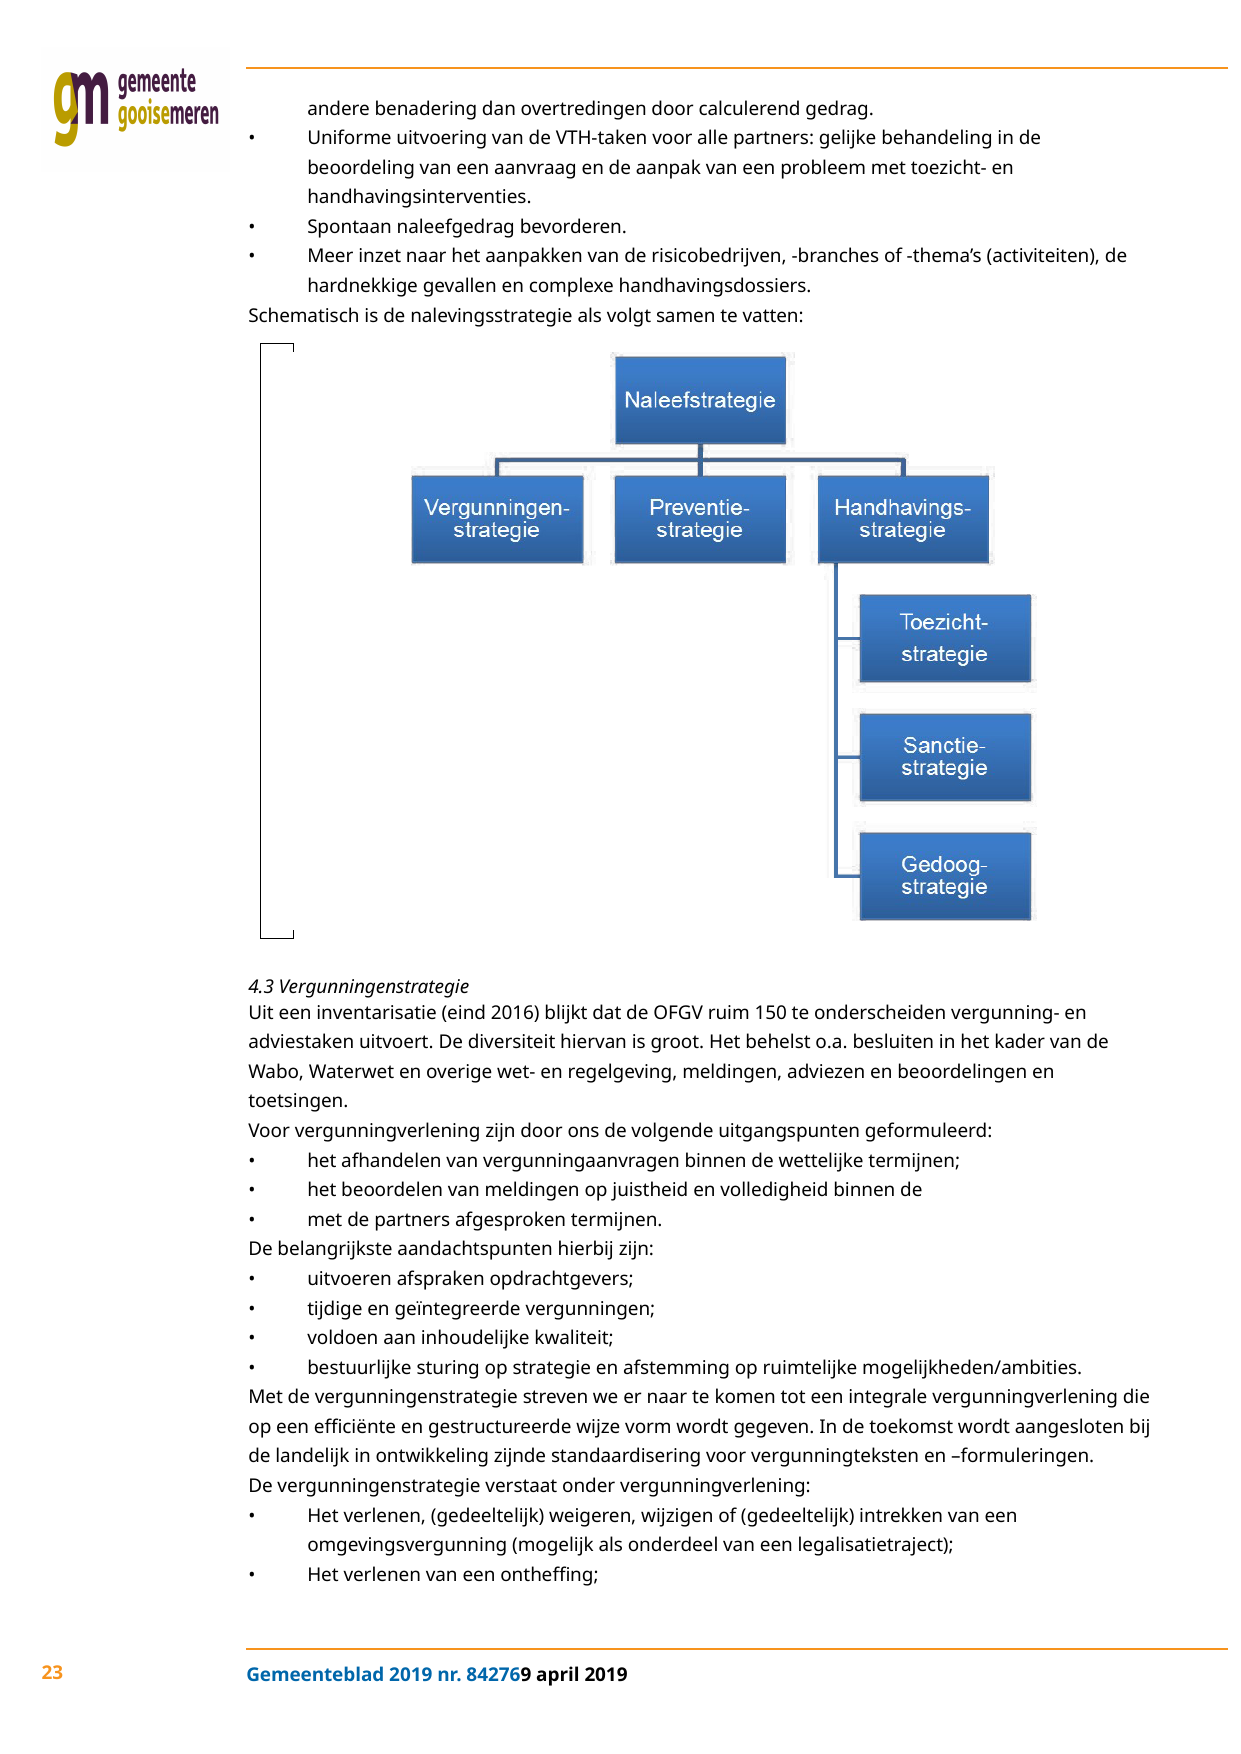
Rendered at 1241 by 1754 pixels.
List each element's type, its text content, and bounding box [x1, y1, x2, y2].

list met de partners afgesproken termijnen. [248, 1206, 1152, 1232]
text Met de vergunningenstrategie streven we er naar te komen tot een integrale vergunningverlening die op een efficiënte en gestructureerde wijze vorm wordt gegeven. In de toekomst wordt aangesloten bij de landelijk in ontwikkeling zijnde standaardisering voor vergunningteksten en –formuleringen. [248, 1383, 1152, 1468]
list uitvoeren afspraken opdrachtgevers; [248, 1265, 1152, 1291]
text Schematisch is de nalevingsstrategie als volgt samen te vatten: [248, 302, 1152, 328]
list het afhandelen van vergunningaanvragen binnen de wettelijke termijnen; [248, 1147, 1152, 1173]
list Uniforme uitvoering van de VTH-taken voor alle partners: gelijke behandeling in de beoordeling van een aanvraag en de aanpak van een probleem met toezicht- en handhavingsinterventies. [248, 124, 1152, 209]
list voldoen aan inhoudelijke kwaliteit; [248, 1324, 1152, 1350]
list het beoordelen van meldingen op juistheid en volledigheid binnen de [248, 1176, 1152, 1202]
list Het verlenen van een ontheffing; [248, 1561, 1152, 1587]
text 4.3 Vergunningenstrategie [248, 973, 1152, 999]
picture [41, 47, 231, 172]
list tijdige en geïntegreerde vergunningen; [248, 1295, 1152, 1321]
list Spontaan naleefgedrag bevorderen. [248, 213, 1152, 239]
text Uit een inventarisatie (eind 2016) blijkt dat de OFGV ruim 150 te onderscheiden vergunning- en adviestaken uitvoert. De diversiteit hiervan is groot. Het behelst o.a. besluiten in het kader van de Wabo, Waterwet en overige wet- en regelgeving, meldingen, adviezen en beoordelingen en toetsingen. [248, 999, 1152, 1113]
list Het verlenen, (gedeeltelijk) weigeren, wijzigen of (gedeeltelijk) intrekken van een omgevingsvergunning (mogelijk als onderdeel van een legalisatietraject); [248, 1502, 1152, 1557]
picture [268, 352, 1173, 930]
text Voor vergunningverlening zijn door ons de volgende uitgangspunten geformuleerd: [248, 1117, 1152, 1143]
list Meer inzet naar het aanpakken van de risicobedrijven, -branches of -thema’s (activiteiten), de hardnekkige gevallen en complexe handhavingsdossiers. [248, 243, 1152, 298]
list andere benadering dan overtredingen door calculerend gedrag. [248, 95, 1152, 121]
list bestuurlijke sturing op strategie en afstemming op ruimtelijke mogelijkheden/ambities. [248, 1354, 1152, 1380]
text De vergunningenstrategie verstaat onder vergunningverlening: [248, 1472, 1152, 1498]
text De belangrijkste aandachtspunten hierbij zijn: [248, 1236, 1152, 1261]
